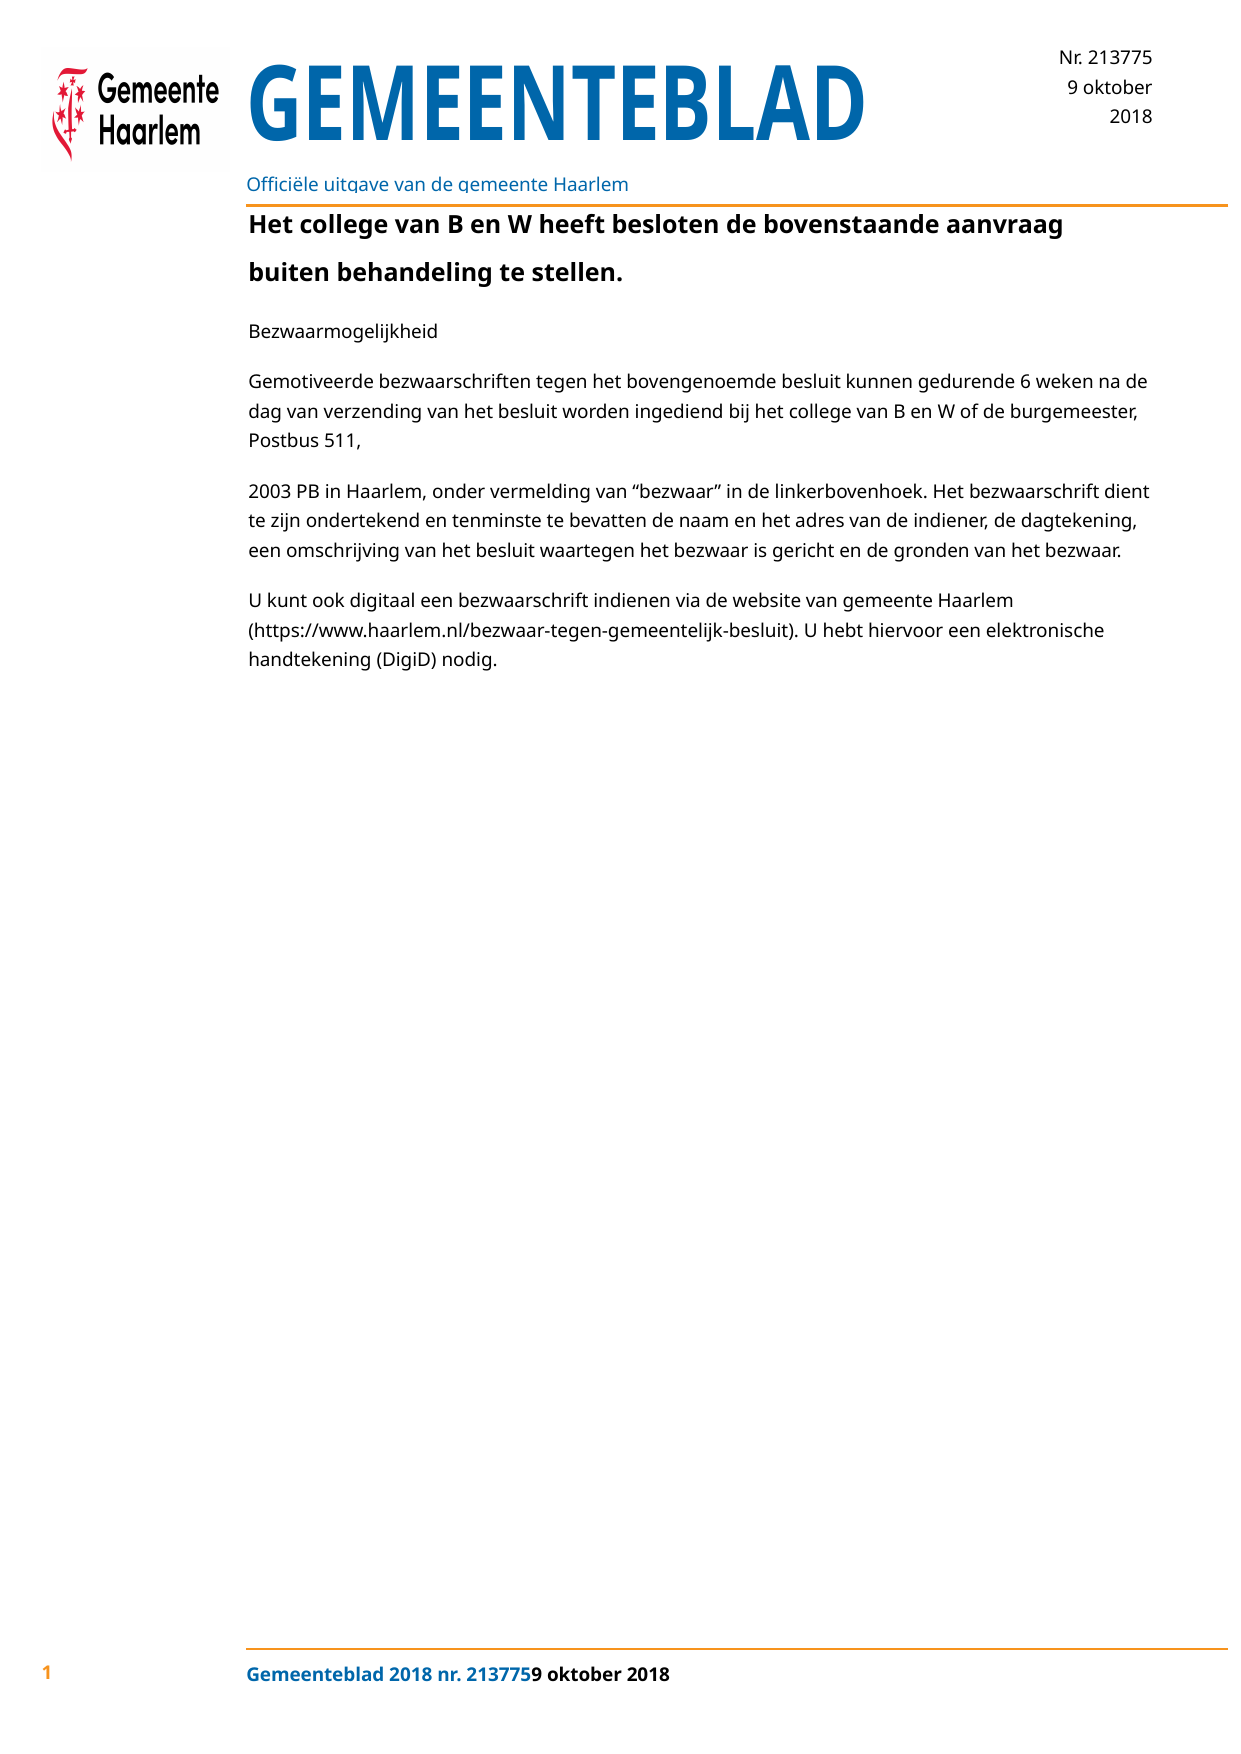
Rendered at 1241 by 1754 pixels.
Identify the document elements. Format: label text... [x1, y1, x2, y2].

text Bezwaarmogelijkheid [248, 318, 1152, 344]
text U kunt ook digitaal een bezwaarschrift indienen via de website van gemeente Haarlem (https://www.haarlem.nl/bezwaar-tegen-gemeentelijk-besluit). U hebt hiervoor een elektronische handtekening (DigiD) nodig. [248, 587, 1152, 672]
text Het college van B en W heeft besloten de bovenstaande aanvraag buiten behandeling te stellen. [248, 207, 1152, 288]
picture [41, 47, 231, 172]
text Gemotiveerde bezwaarschriften tegen het bovengenoemde besluit kunnen gedurende 6 weken na de dag van verzending van het besluit worden ingediend bij het college van B en W of de burgemeester, Postbus 511, [248, 368, 1152, 453]
text 2003 PB in Haarlem, onder vermelding van “bezwaar” in de linkerbovenhoek. Het bezwaarschrift dient te zijn ondertekend en tenminste te bevatten de naam en het adres van de indiener, de dagtekening, een omschrijving van het besluit waartegen het bezwaar is gericht en de gronden van het bezwaar. [248, 478, 1152, 563]
